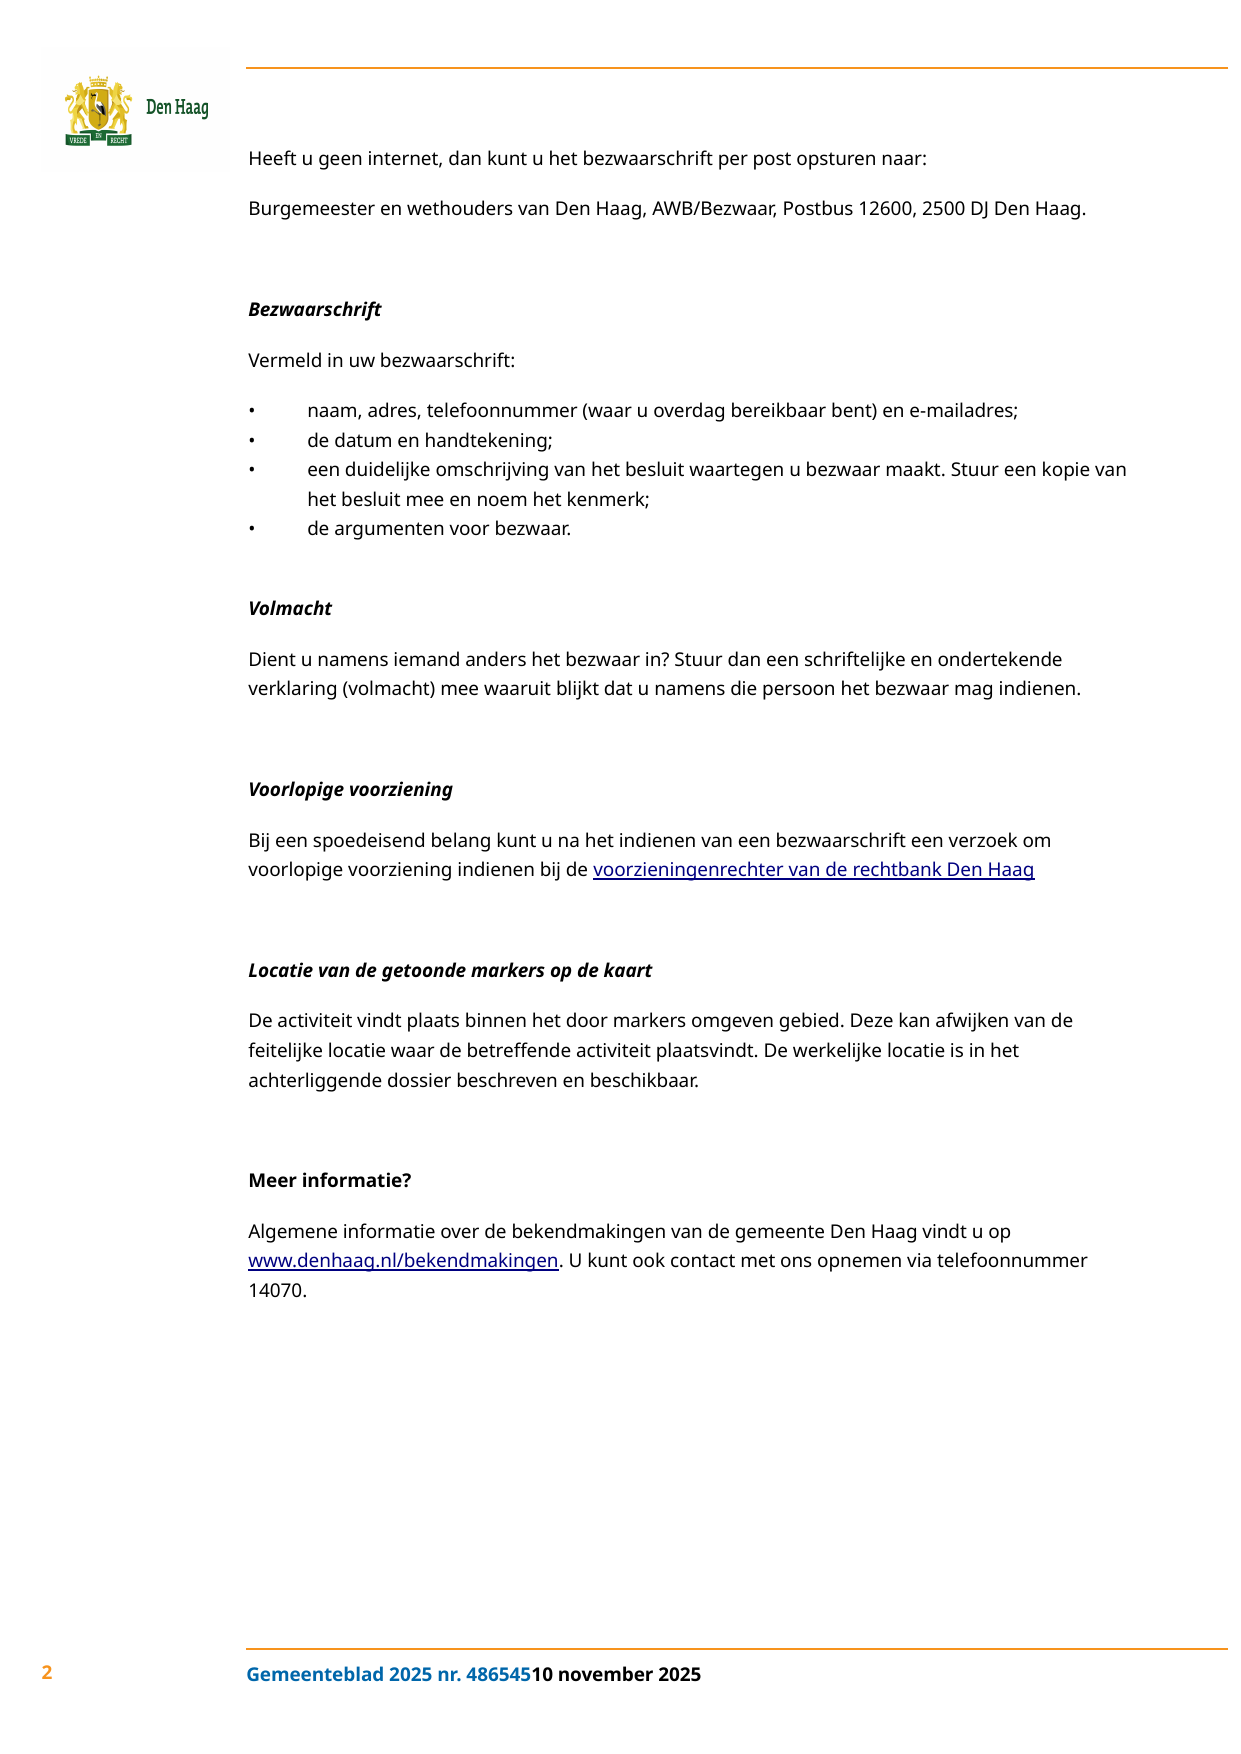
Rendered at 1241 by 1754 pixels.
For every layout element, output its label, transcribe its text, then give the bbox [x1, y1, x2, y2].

text Bezwaarschrift [248, 296, 1152, 322]
text Bij een spoedeisend belang kunt u na het indienen van een bezwaarschrift een verzoek om voorlopige voorziening indienen bij de voorzieningenrechter van de rechtbank Den Haag [248, 827, 1152, 882]
text Dient u namens iemand anders het bezwaar in? Stuur dan een schriftelijke en ondertekende verklaring (volmacht) mee waaruit blijkt dat u namens die persoon het bezwaar mag indienen. [248, 646, 1152, 701]
text Locatie van de getoonde markers op de kaart [248, 957, 1152, 983]
text Volmacht [248, 596, 1152, 621]
text Voorlopige voorziening [248, 776, 1152, 802]
list een duidelijke omschrijving van het besluit waartegen u bezwaar maakt. Stuur een kopie van het besluit mee en noem het kenmerk; [248, 456, 1152, 512]
list naam, adres, telefoonnummer (waar u overdag bereikbaar bent) en e-mailadres; [248, 397, 1152, 423]
text Meer informatie? [248, 1168, 1152, 1193]
text Heeft u geen internet, dan kunt u het bezwaarschrift per post opsturen naar: [248, 145, 1152, 171]
text Burgemeester en wethouders van Den Haag, AWB/Bezwaar, Postbus 12600, 2500 DJ Den Haag. [248, 196, 1152, 221]
text De activiteit vindt plaats binnen het door markers omgeven gebied. Deze kan afwijken van de feitelijke locatie waar de betreffende activiteit plaatsvindt. De werkelijke locatie is in het achterliggende dossier beschreven en beschikbaar. [248, 1008, 1152, 1093]
list de datum en handtekening; [248, 427, 1152, 453]
list de argumenten voor bezwaar. [248, 516, 1152, 541]
picture [41, 47, 231, 172]
text Algemene informatie over de bekendmakingen van de gemeente Den Haag vindt u op www.denhaag.nl/bekendmakingen. U kunt ook contact met ons opnemen via telefoonnummer 14070. [248, 1218, 1152, 1303]
text Vermeld in uw bezwaarschrift: [248, 347, 1152, 373]
